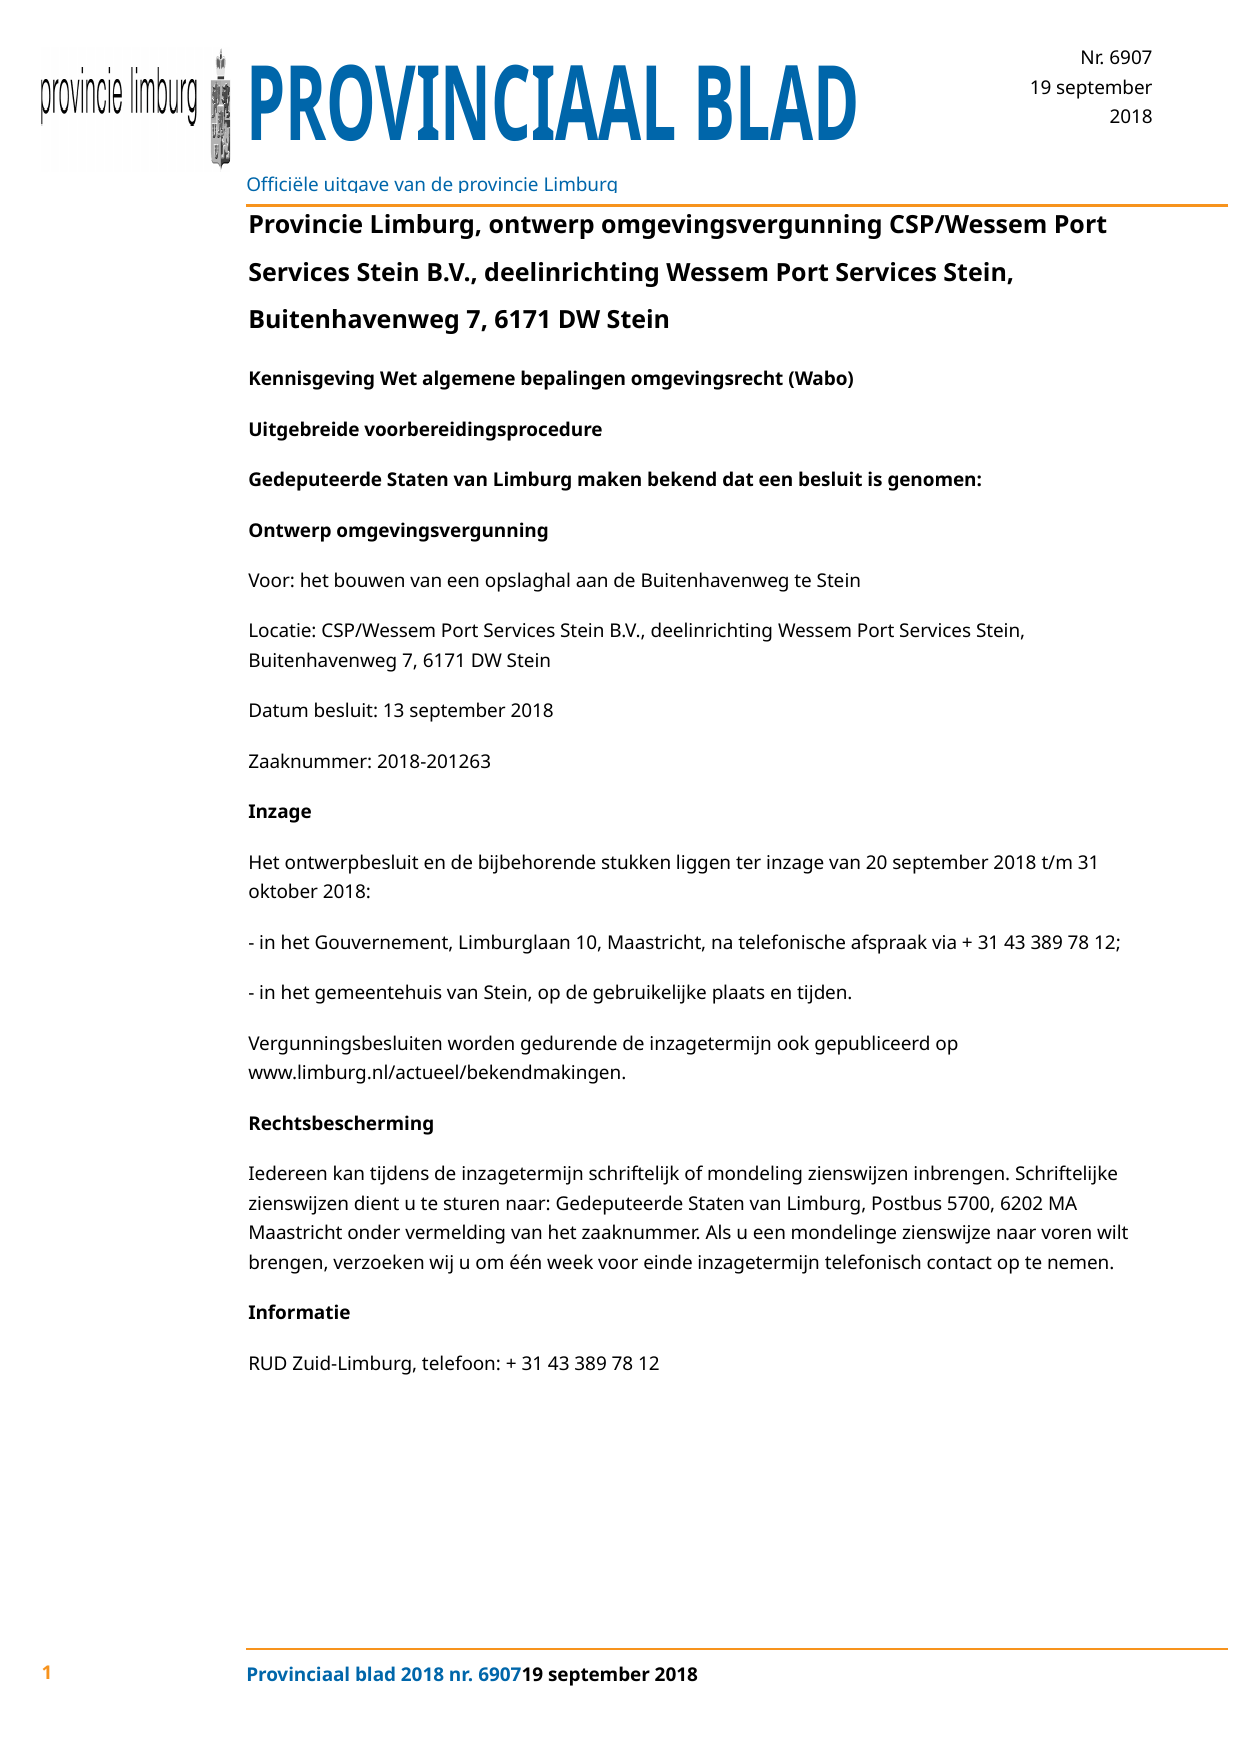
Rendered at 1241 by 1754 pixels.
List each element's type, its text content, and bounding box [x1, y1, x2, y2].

text Iedereen kan tijdens de inzagetermijn schriftelijk of mondeling zienswijzen inbrengen. Schriftelijke zienswijzen dient u te sturen naar: Gedeputeerde Staten van Limburg, Postbus 5700, 6202 MA Maastricht onder vermelding van het zaaknummer. Als u een mondelinge zienswijze naar voren wilt brengen, verzoeken wij u om één week voor einde inzagetermijn telefonisch contact op te nemen. [248, 1160, 1152, 1274]
text - in het gemeentehuis van Stein, op de gebruikelijke plaats en tijden. [248, 979, 1152, 1005]
text - in het Gouvernement, Limburglaan 10, Maastricht, na telefonische afspraak via + 31 43 389 78 12; [248, 929, 1152, 954]
text Zaaknummer: 2018-201263 [248, 748, 1152, 774]
text Kennisgeving Wet algemene bepalingen omgevingsrecht (Wabo) [248, 366, 1152, 391]
text Datum besluit: 13 september 2018 [248, 698, 1152, 723]
text Rechtsbescherming [248, 1110, 1152, 1135]
text Vergunningsbesluiten worden gedurende de inzagetermijn ook gepubliceerd op www.limburg.nl/actueel/bekendmakingen. [248, 1030, 1152, 1085]
text RUD Zuid-Limburg, telefoon: + 31 43 389 78 12 [248, 1350, 1152, 1375]
text Gedeputeerde Staten van Limburg maken bekend dat een besluit is genomen: [248, 466, 1152, 492]
text Voor: het bouwen van een opslaghal aan de Buitenhavenweg te Stein [248, 567, 1152, 593]
text Inzage [248, 798, 1152, 824]
text Provincie Limburg, ontwerp omgevingsvergunning CSP/Wessem Port Services Stein B.V., deelinrichting Wessem Port Services Stein, Buitenhavenweg 7, 6171 DW Stein [248, 207, 1152, 336]
picture [41, 47, 231, 172]
text Het ontwerpbesluit en de bijbehorende stukken liggen ter inzage van 20 september 2018 t/m 31 oktober 2018: [248, 849, 1152, 904]
text Informatie [248, 1299, 1152, 1325]
text Ontwerp omgevingsvergunning [248, 517, 1152, 542]
text Locatie: CSP/Wessem Port Services Stein B.V., deelinrichting Wessem Port Services Stein, Buitenhavenweg 7, 6171 DW Stein [248, 618, 1152, 673]
text Uitgebreide voorbereidingsprocedure [248, 416, 1152, 442]
